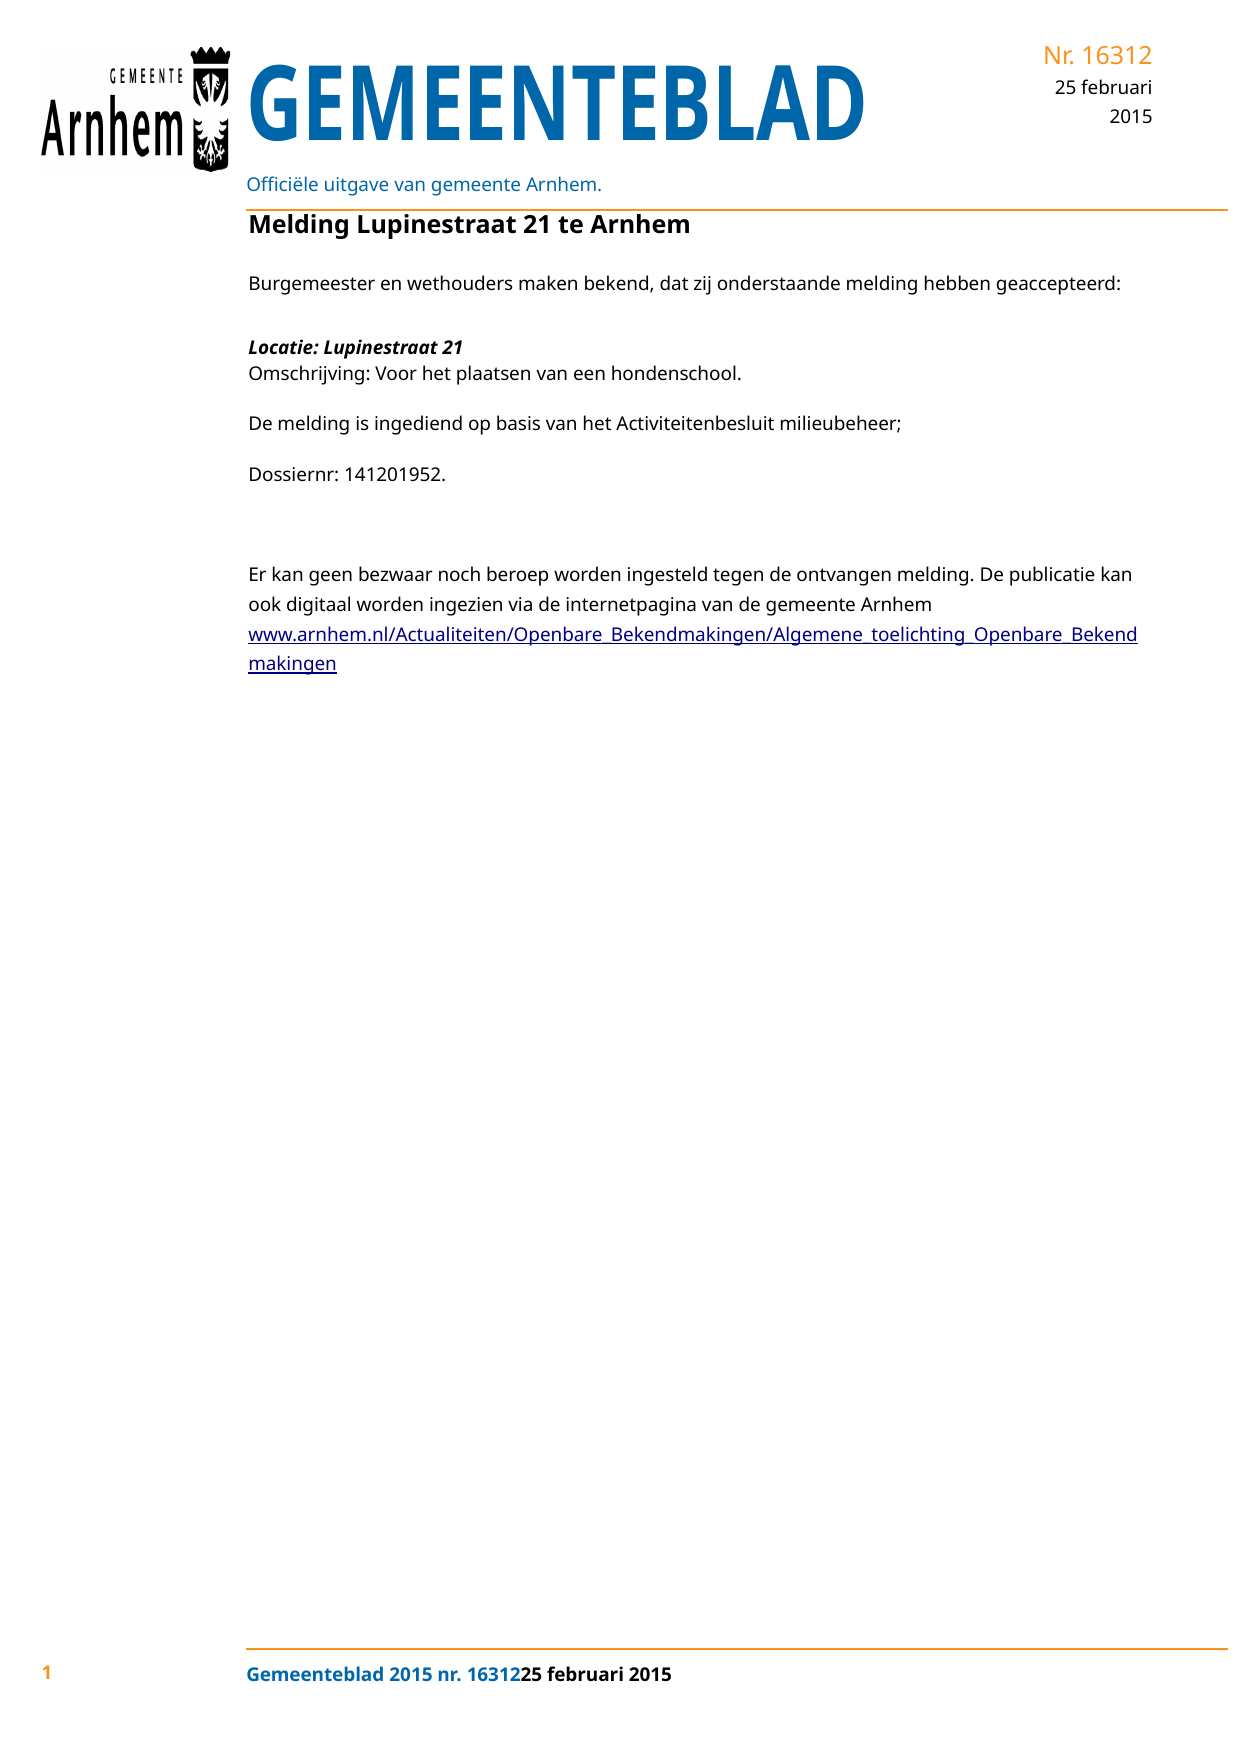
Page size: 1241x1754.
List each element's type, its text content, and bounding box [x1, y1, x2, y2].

text De melding is ingediend op basis van het Activiteitenbesluit milieubeheer; [248, 410, 1152, 436]
text Melding Lupinestraat 21 te Arnhem [248, 211, 1152, 241]
text Burgemeester en wethouders maken bekend, dat zij onderstaande melding hebben geaccepteerd: [248, 270, 1152, 296]
picture [41, 47, 231, 172]
text Locatie: Lupinestraat 21 [248, 334, 1152, 360]
text Dossiernr: 141201952. [248, 461, 1152, 487]
text Er kan geen bezwaar noch beroep worden ingesteld tegen de ontvangen melding. De publicatie kan ook digitaal worden ingezien via de internetpagina van de gemeente Arnhem www.arnhem.nl/Actualiteiten/Openbare_Bekendmakingen/Algemene_toelichting_Openbare_Bekendmakingen [248, 562, 1152, 676]
text Omschrijving: Voor het plaatsen van een hondenschool. [248, 360, 1152, 386]
